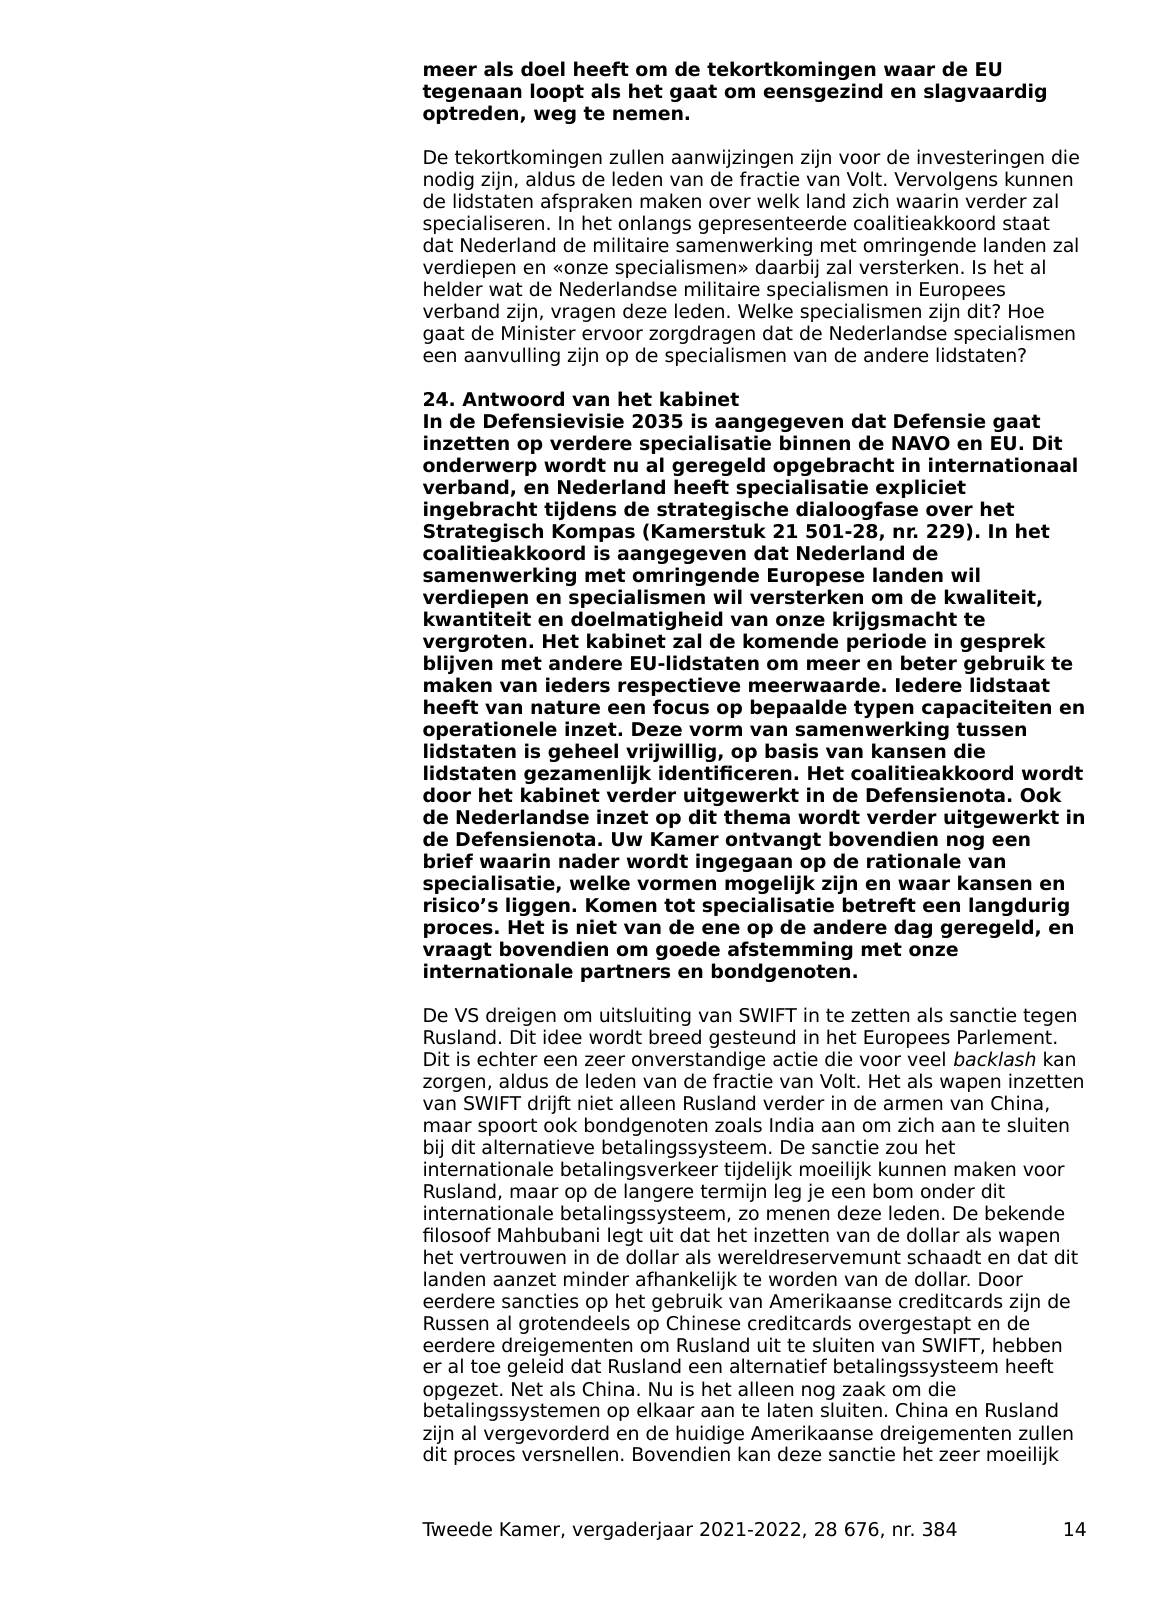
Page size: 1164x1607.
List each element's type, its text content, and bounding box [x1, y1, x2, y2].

text De tekortkomingen zullen aanwijzingen zijn voor de investeringen die nodig zijn, aldus de leden van de fractie van Volt. Vervolgens kunnen de lidstaten afspraken maken over welk land zich waarin verder zal specialiseren. In het onlangs gepresenteerde coalitieakkoord staat dat Nederland de militaire samenwerking met omringende landen zal verdiepen en «onze specialismen» daarbij zal versterken. Is het al helder wat de Nederlandse militaire specialismen in Europees verband zijn, vragen deze leden. Welke specialismen zijn dit? Hoe gaat de Minister ervoor zorgdragen dat de Nederlandse specialismen een aanvulling zijn op de specialismen van de andere lidstaten? [422, 147, 1087, 367]
text 24. Antwoord van het kabinet [422, 389, 1087, 411]
text De VS dreigen om uitsluiting van SWIFT in te zetten als sanctie tegen Rusland. Dit idee wordt breed gesteund in het Europees Parlement. Dit is echter een zeer onverstandige actie die voor veel backlash kan zorgen, aldus de leden van de fractie van Volt. Het als wapen inzetten van SWIFT drijft niet alleen Rusland verder in de armen van China, maar spoort ook bondgenoten zoals India aan om zich aan te sluiten bij dit alternatieve betalingssysteem. De sanctie zou het internationale betalingsverkeer tijdelijk moeilijk kunnen maken voor Rusland, maar op de langere termijn leg je een bom onder dit internationale betalingssysteem, zo menen deze leden. De bekende filosoof Mahbubani legt uit dat het inzetten van de dollar als wapen het vertrouwen in de dollar als wereldreservemunt schaadt en dat dit landen aanzet minder afhankelijk te worden van de dollar. Door eerdere sancties op het gebruik van Amerikaanse creditcards zijn de Russen al grotendeels op Chinese creditcards overgestapt en de eerdere dreigementen om Rusland uit te sluiten van SWIFT, hebben er al toe geleid dat Rusland een alternatief betalingssysteem heeft opgezet. Net als China. Nu is het alleen nog zaak om die betalingssystemen op elkaar aan te laten sluiten. China en Rusland zijn al vergevorderd en de huidige Amerikaanse dreigementen zullen dit proces versnellen. Bovendien kan deze sanctie het zeer moeilijk [422, 1005, 1087, 1466]
text In de Defensievisie 2035 is aangegeven dat Defensie gaat inzetten op verdere specialisatie binnen de NAVO en EU. Dit onderwerp wordt nu al geregeld opgebracht in internationaal verband, en Nederland heeft specialisatie expliciet ingebracht tijdens de strategische dialoogfase over het Strategisch Kompas (Kamerstuk 21 501-28, nr. 229). In het coalitieakkoord is aangegeven dat Nederland de samenwerking met omringende Europese landen wil verdiepen en specialismen wil versterken om de kwaliteit, kwantiteit en doelmatigheid van onze krijgsmacht te vergroten. Het kabinet zal de komende periode in gesprek blijven met andere EU-lidstaten om meer en beter gebruik te maken van ieders respectieve meerwaarde. Iedere lidstaat heeft van nature een focus op bepaalde typen capaciteiten en operationele inzet. Deze vorm van samenwerking tussen lidstaten is geheel vrijwillig, op basis van kansen die lidstaten gezamenlijk identificeren. Het coalitieakkoord wordt door het kabinet verder uitgewerkt in de Defensienota. Ook de Nederlandse inzet op dit thema wordt verder uitgewerkt in de Defensienota. Uw Kamer ontvangt bovendien nog een brief waarin nader wordt ingegaan op de rationale van specialisatie, welke vormen mogelijk zijn en waar kansen en risico’s liggen. Komen tot specialisatie betreft een langdurig proces. Het is niet van de ene op de andere dag geregeld, en vraagt bovendien om goede afstemming met onze internationale partners en bondgenoten. [422, 411, 1087, 983]
text meer als doel heeft om de tekortkomingen waar de EU tegenaan loopt als het gaat om eensgezind en slagvaardig optreden, weg te nemen. [422, 59, 1087, 125]
